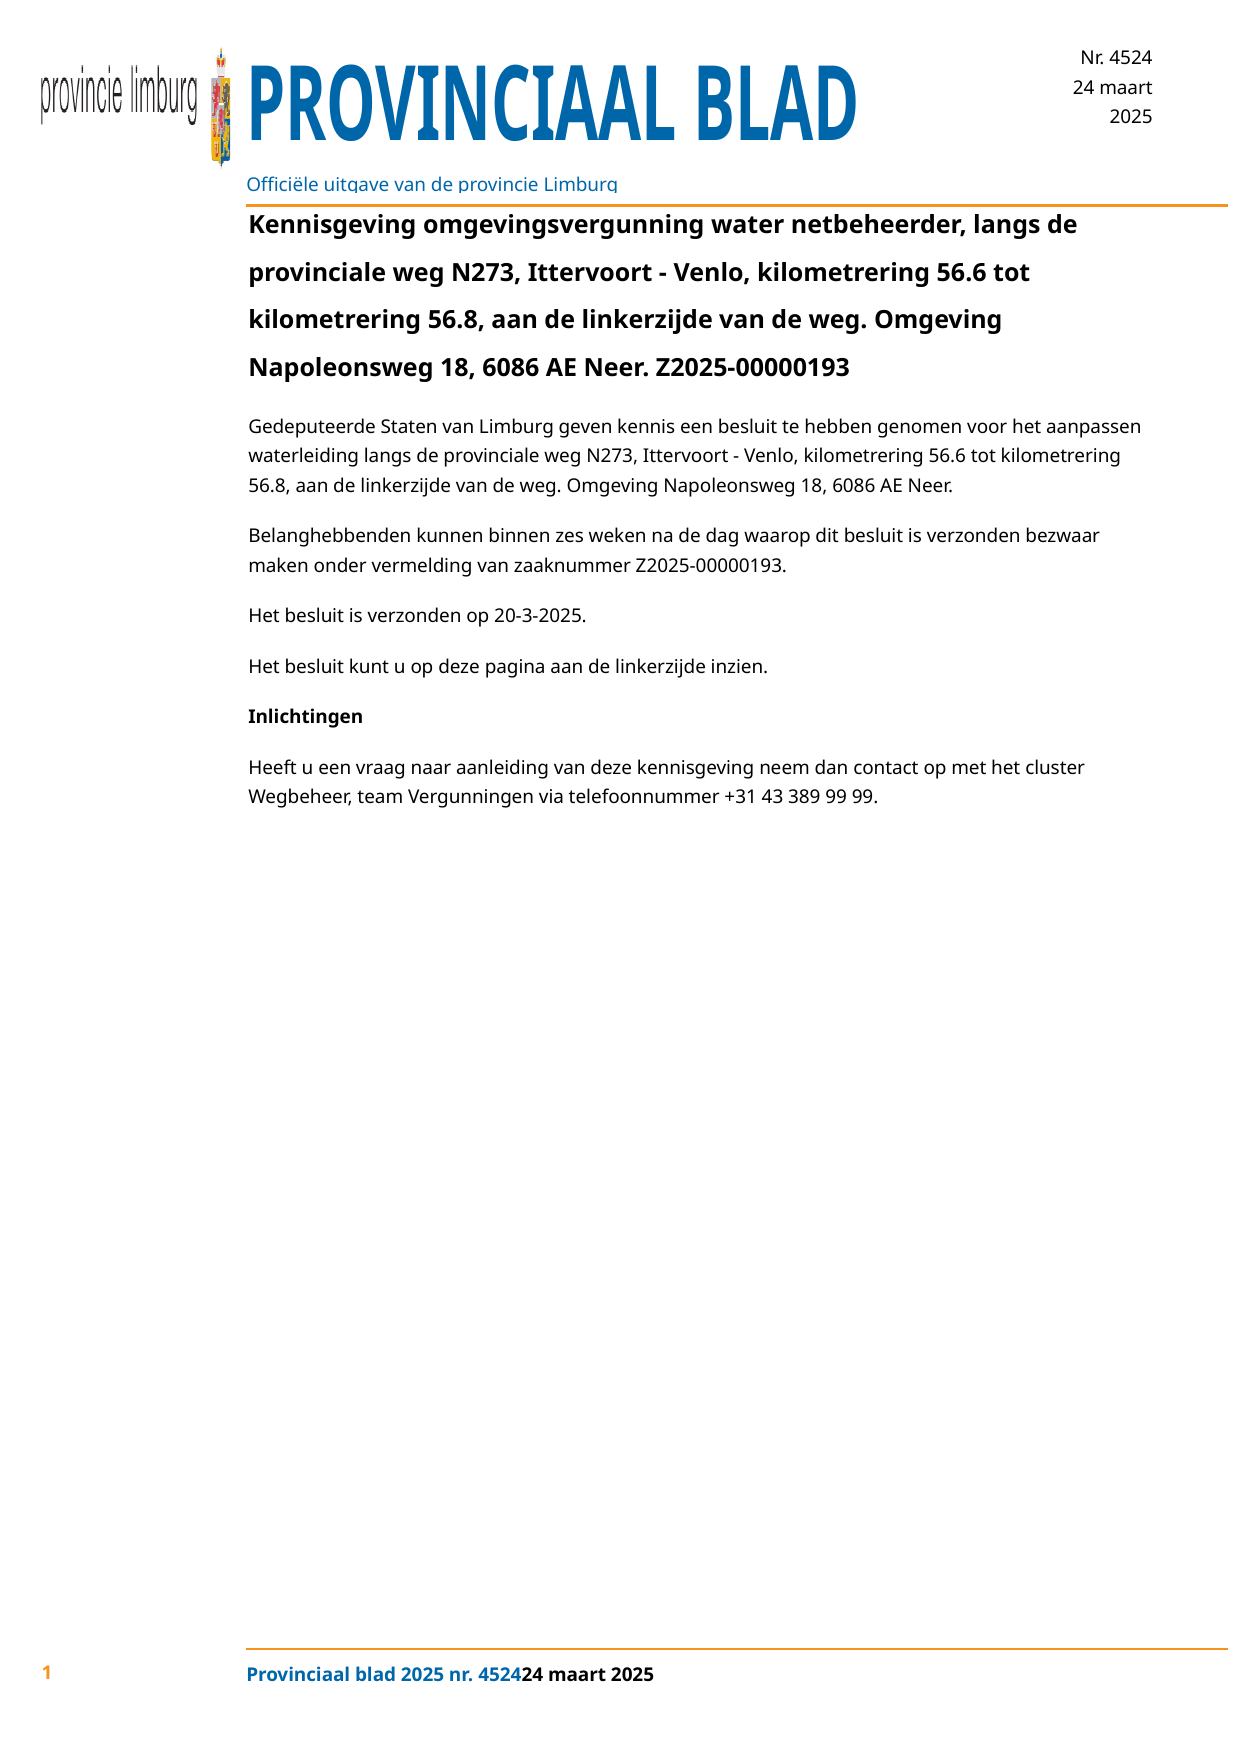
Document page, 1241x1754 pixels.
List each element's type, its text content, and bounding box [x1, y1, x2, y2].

text Het besluit is verzonden op 20-3-2025. [248, 603, 1152, 628]
picture [41, 47, 231, 172]
text Inlichtingen [248, 703, 1152, 729]
text Kennisgeving omgevingsvergunning water netbeheerder, langs de provinciale weg N273, Ittervoort - Venlo, kilometrering 56.6 tot kilometrering 56.8, aan de linkerzijde van de weg. Omgeving Napoleonsweg 18, 6086 AE Neer. Z2025-00000193 [248, 207, 1152, 384]
text Belanghebbenden kunnen binnen zes weken na de dag waarop dit besluit is verzonden bezwaar maken onder vermelding van zaaknummer Z2025-00000193. [248, 523, 1152, 578]
text Het besluit kunt u op deze pagina aan de linkerzijde inzien. [248, 653, 1152, 679]
text Gedeputeerde Staten van Limburg geven kennis een besluit te hebben genomen voor het aanpassen waterleiding langs de provinciale weg N273, Ittervoort - Venlo, kilometrering 56.6 tot kilometrering 56.8, aan de linkerzijde van de weg. Omgeving Napoleonsweg 18, 6086 AE Neer. [248, 413, 1152, 498]
text Heeft u een vraag naar aanleiding van deze kennisgeving neem dan contact op met het cluster Wegbeheer, team Vergunningen via telefoonnummer +31 43 389 99 99. [248, 754, 1152, 809]
